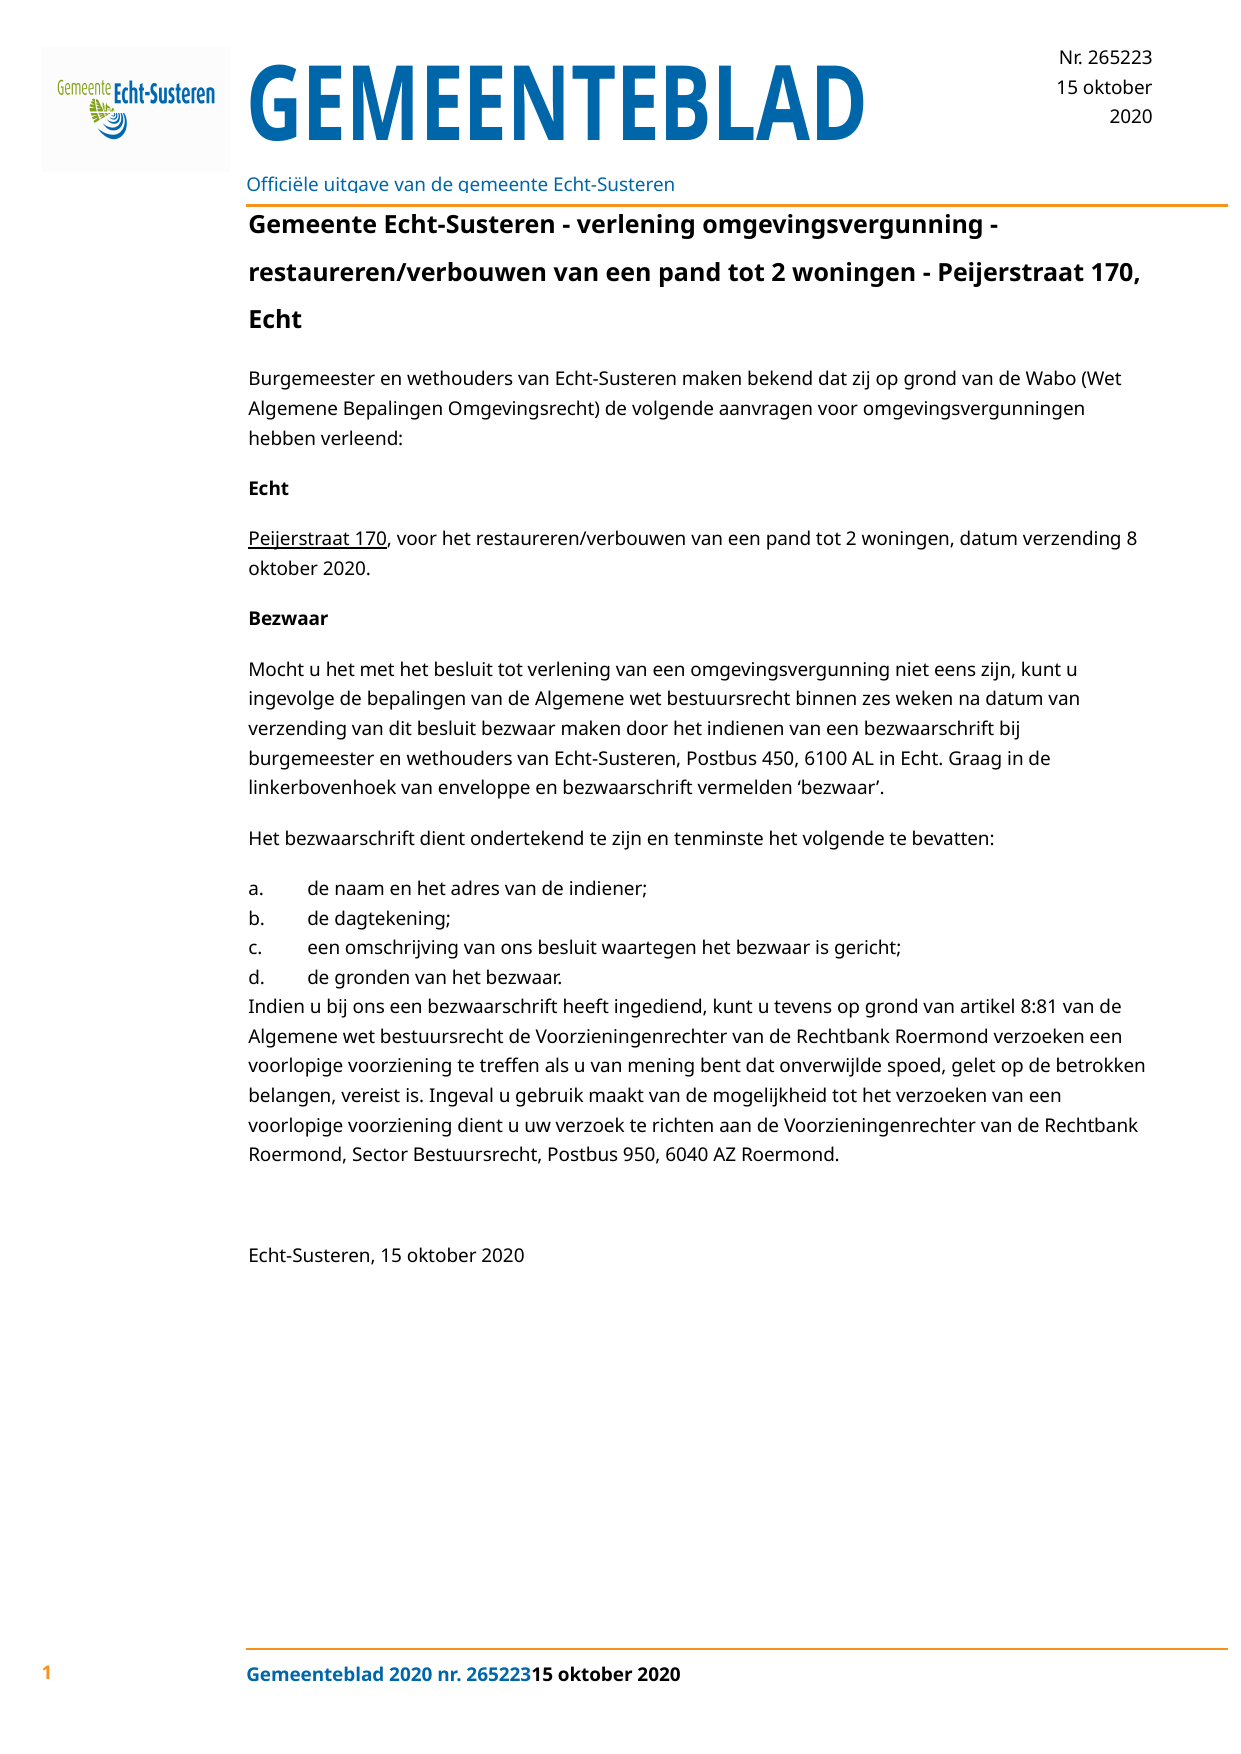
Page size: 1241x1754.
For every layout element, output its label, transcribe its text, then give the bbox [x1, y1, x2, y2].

text Mocht u het met het besluit tot verlening van een omgevingsvergunning niet eens zijn, kunt u ingevolge de bepalingen van de Algemene wet bestuursrecht binnen zes weken na datum van verzending van dit besluit bezwaar maken door het indienen van een bezwaarschrift bij burgemeester en wethouders van Echt-Susteren, Postbus 450, 6100 AL in Echt. Graag in de linkerbovenhoek van enveloppe en bezwaarschrift vermelden ‘bezwaar’. [248, 656, 1152, 800]
text Indien u bij ons een bezwaarschrift heeft ingediend, kunt u tevens op grond van artikel 8:81 van de Algemene wet bestuursrecht de Voorzieningenrechter van de Rechtbank Roermond verzoeken een voorlopige voorziening te treffen als u van mening bent dat onverwijlde spoed, gelet op de betrokken belangen, vereist is. Ingeval u gebruik maakt van de mogelijkheid tot het verzoeken van een voorlopige voorziening dient u uw verzoek te richten aan de Voorzieningenrechter van de Rechtbank Roermond, Sector Bestuursrecht, Postbus 950, 6040 AZ Roermond. [248, 993, 1152, 1167]
list de naam en het adres van de indiener; [248, 875, 1152, 901]
text Peijerstraat 170, voor het restaureren/verbouwen van een pand tot 2 woningen, datum verzending 8 oktober 2020. [248, 526, 1152, 581]
list de dagtekening; [248, 905, 1152, 930]
text Het bezwaarschrift dient ondertekend te zijn en tenminste het volgende te bevatten: [248, 825, 1152, 850]
text Bezwaar [248, 606, 1152, 631]
list de gronden van het bezwaar. [248, 964, 1152, 989]
text Echt-Susteren, 15 oktober 2020 [248, 1242, 1152, 1268]
picture [41, 47, 231, 172]
text Echt [248, 475, 1152, 501]
text Gemeente Echt-Susteren - verlening omgevingsvergunning - restaureren/verbouwen van een pand tot 2 woningen - Peijerstraat 170, Echt [248, 207, 1152, 336]
list een omschrijving van ons besluit waartegen het bezwaar is gericht; [248, 934, 1152, 960]
text Burgemeester en wethouders van Echt-Susteren maken bekend dat zij op grond van de Wabo (Wet Algemene Bepalingen Omgevingsrecht) de volgende aanvragen voor omgevingsvergunningen hebben verleend: [248, 366, 1152, 450]
